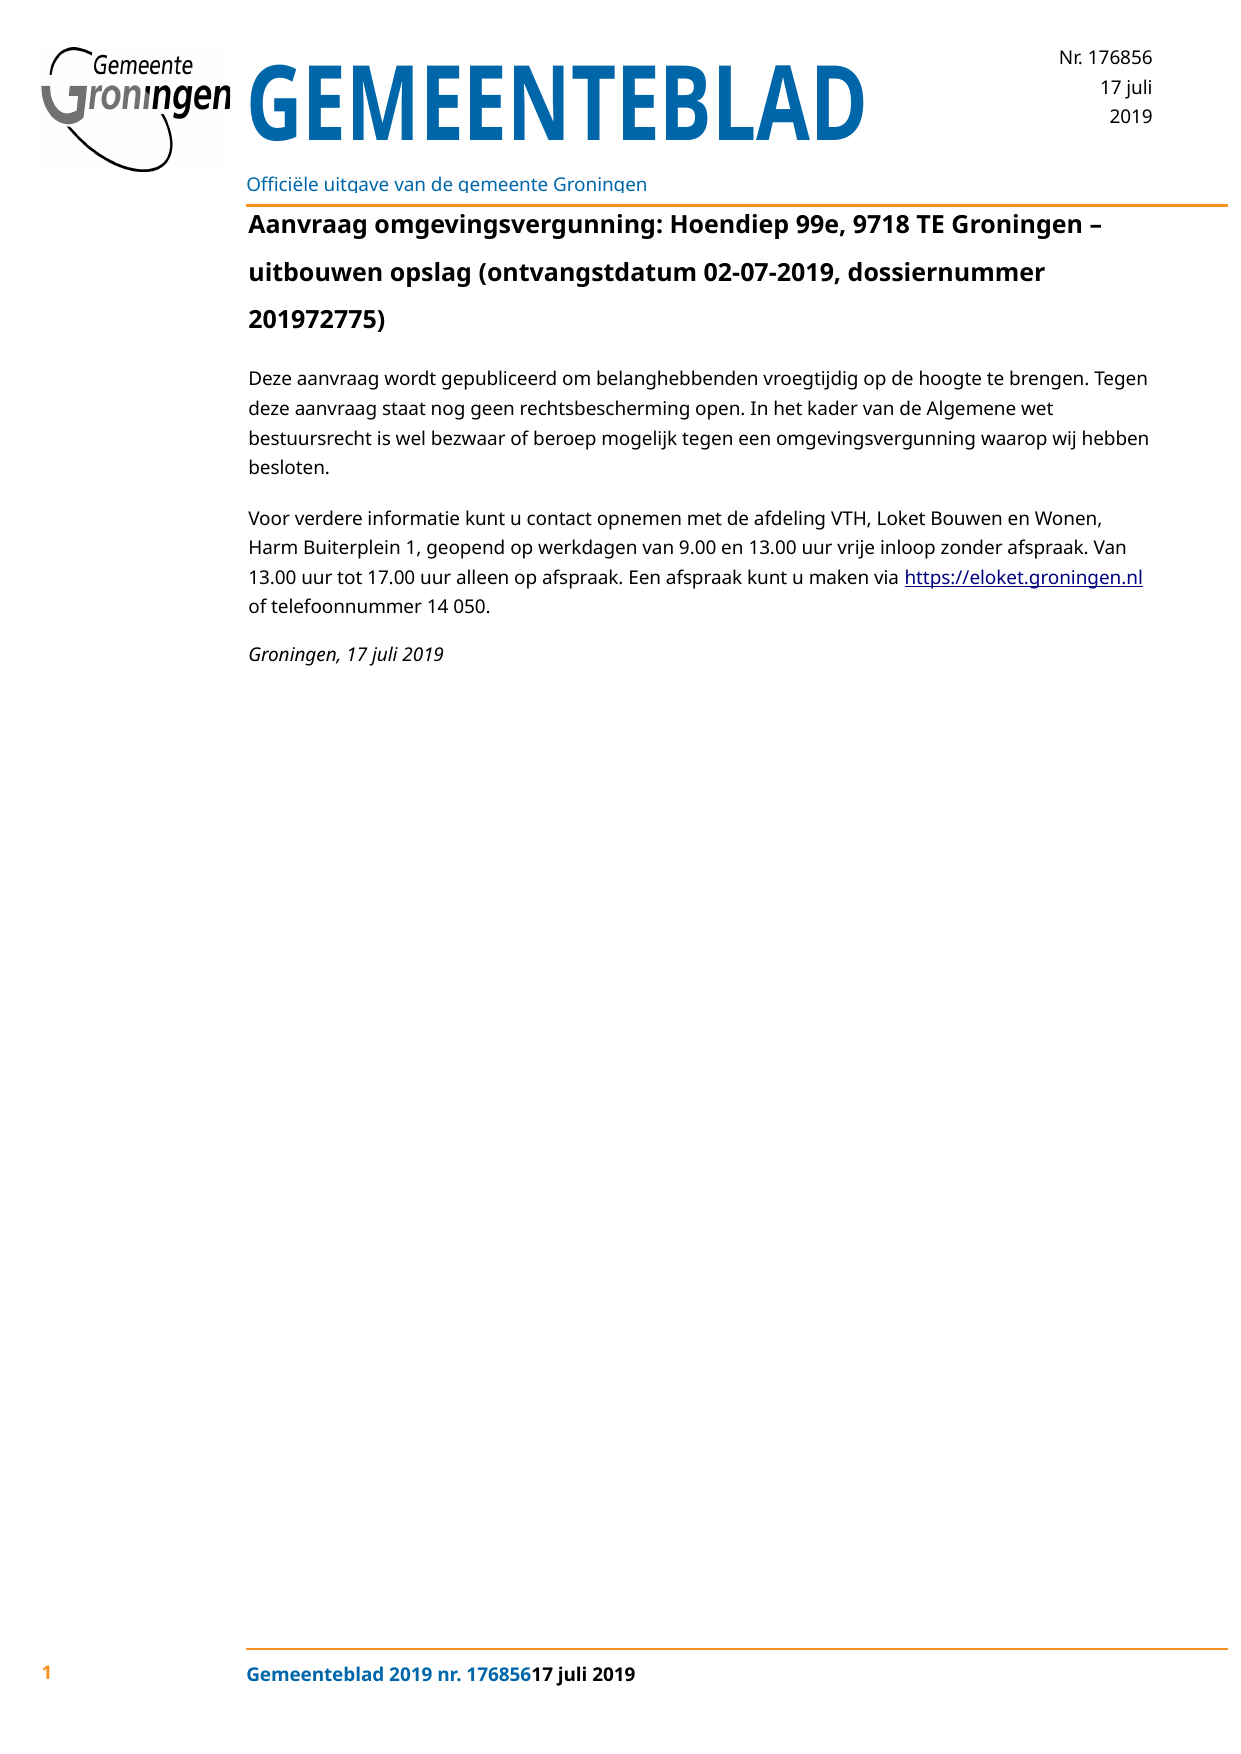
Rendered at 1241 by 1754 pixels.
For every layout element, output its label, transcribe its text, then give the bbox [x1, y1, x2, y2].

text Groningen, 17 juli 2019 [248, 641, 1152, 667]
text Voor verdere informatie kunt u contact opnemen met de afdeling VTH, Loket Bouwen en Wonen, Harm Buiterplein 1, geopend op werkdagen van 9.00 en 13.00 uur vrije inloop zonder afspraak. Van 13.00 uur tot 17.00 uur alleen op afspraak. Een afspraak kunt u maken via https://eloket.groningen.nl of telefoonnummer 14 050. [248, 505, 1152, 619]
text Deze aanvraag wordt gepubliceerd om belanghebbenden vroegtijdig op de hoogte te brengen. Tegen deze aanvraag staat nog geen rechtsbescherming open. In het kader van de Algemene wet bestuursrecht is wel bezwaar of beroep mogelijk tegen een omgevingsvergunning waarop wij hebben besloten. [248, 366, 1152, 480]
picture [41, 47, 231, 172]
text Aanvraag omgevingsvergunning: Hoendiep 99e, 9718 TE Groningen – uitbouwen opslag (ontvangstdatum 02-07-2019, dossiernummer 201972775) [248, 207, 1152, 336]
